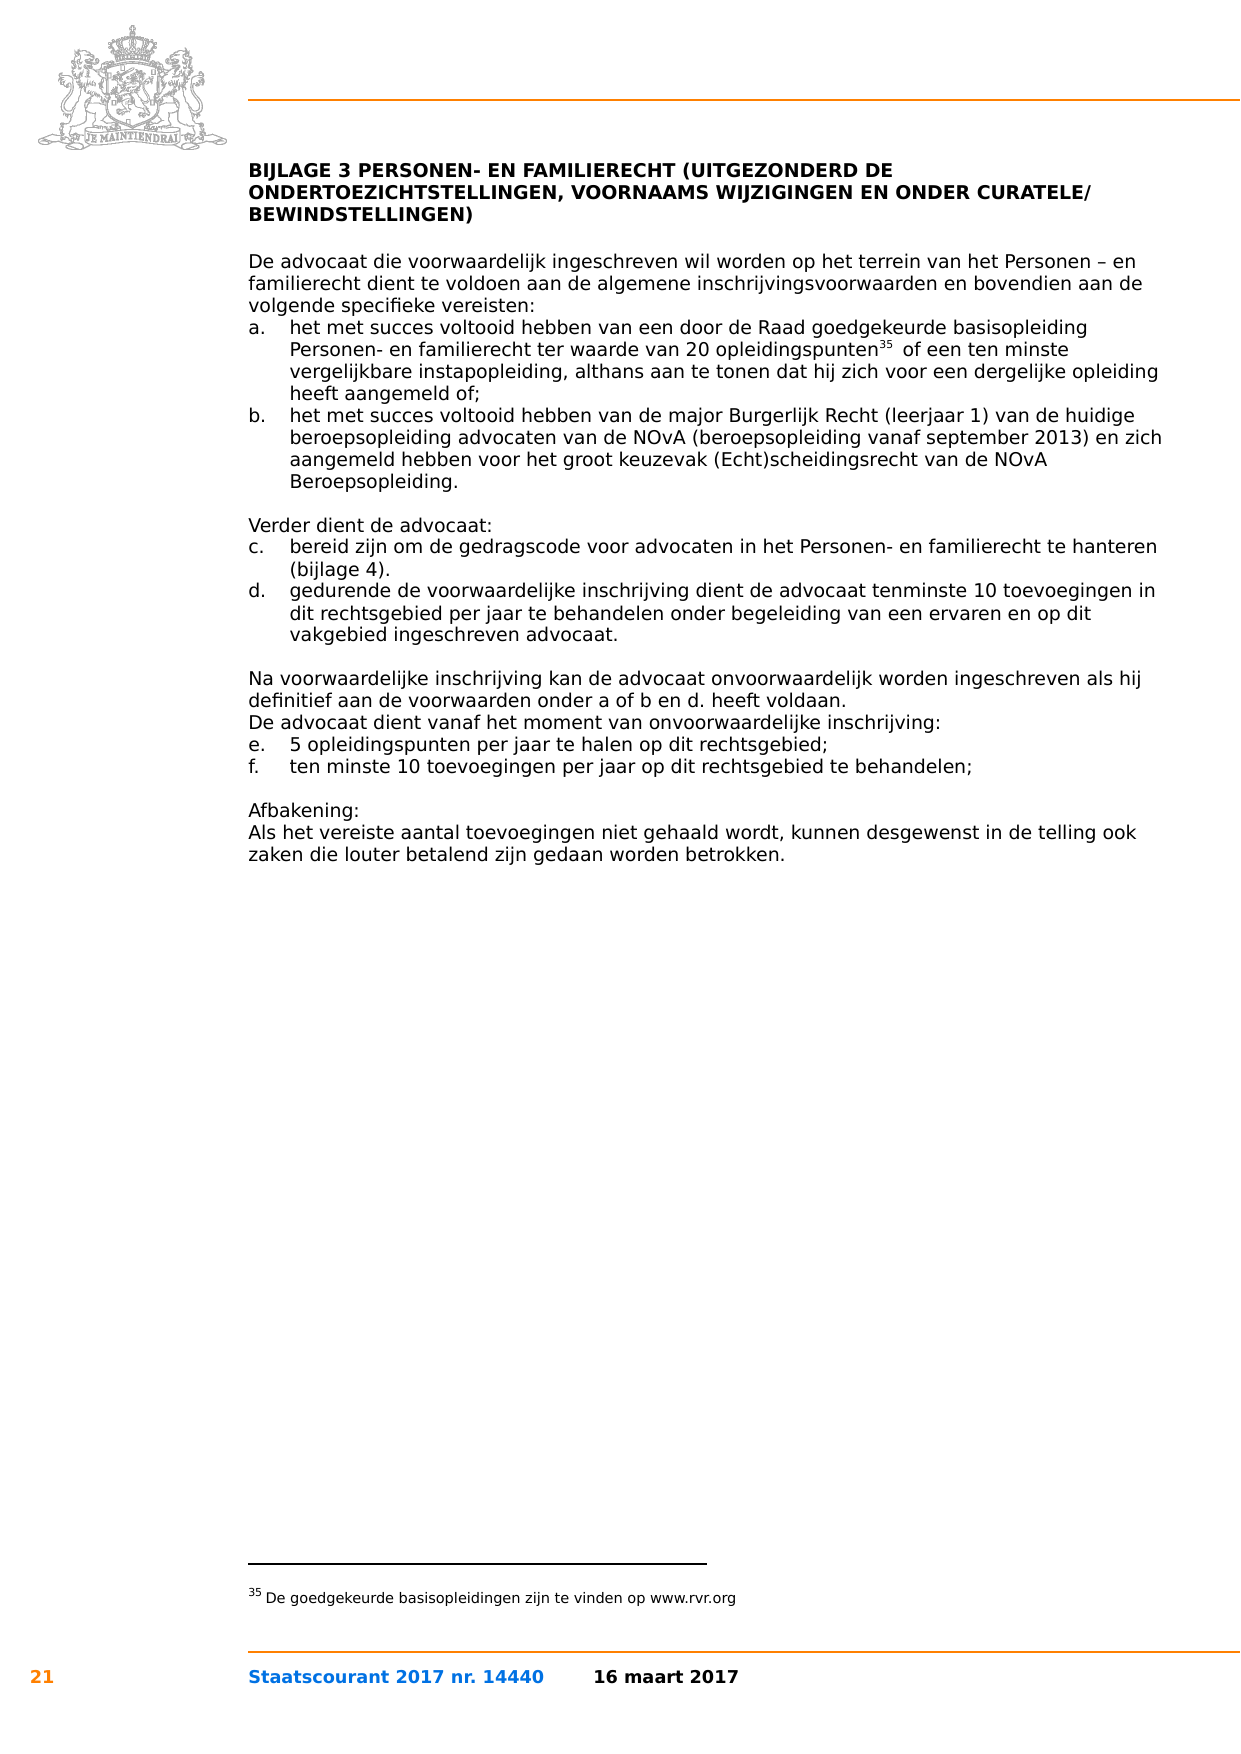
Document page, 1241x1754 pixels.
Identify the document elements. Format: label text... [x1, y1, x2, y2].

text Afbakening: [248, 800, 1163, 822]
text Verder dient de advocaat: [248, 514, 1163, 536]
text Na voorwaardelijke inschrijving kan de advocaat onvoorwaardelijk worden ingeschreven als hij definitief aan de voorwaarden onder a of b en d. heeft voldaan. [248, 668, 1163, 712]
text f. ten minste 10 toevoegingen per jaar op dit rechtsgebied te behandelen; [248, 756, 1163, 778]
picture [38, 25, 227, 150]
subtitle BIJLAGE 3 PERSONEN- EN FAMILIERECHT (UITGEZONDERD DE ONDERTOEZICHTSTELLINGEN, VOORNAAMS WIJZIGINGEN EN ONDER CURATELE/ BEWINDSTELLINGEN) [248, 160, 1163, 226]
text Als het vereiste aantal toevoegingen niet gehaald wordt, kunnen desgewenst in de telling ook zaken die louter betalend zijn gedaan worden betrokken. [248, 822, 1163, 866]
text b. het met succes voltooid hebben van de major Burgerlijk Recht (leerjaar 1) van de huidige beroepsopleiding advocaten van de NOvA (beroepsopleiding vanaf september 2013) en zich aangemeld hebben voor het groot keuzevak (Echt)scheidingsrecht van de NOvA Beroepsopleiding. [248, 405, 1163, 493]
text a. het met succes voltooid hebben van een door de Raad goedgekeurde basisopleiding Personen- en familierecht ter waarde van 20 opleidingspunten of een ten minste vergelijkbare instapopleiding, althans aan te tonen dat hij zich voor een dergelijke opleiding heeft aangemeld of; [248, 317, 1163, 405]
text d. gedurende de voorwaardelijke inschrijving dient de advocaat tenminste 10 toevoegingen in dit rechtsgebied per jaar te behandelen onder begeleiding van een ervaren en op dit vakgebied ingeschreven advocaat. [248, 580, 1163, 646]
text De advocaat dient vanaf het moment van onvoorwaardelijke inschrijving: [248, 712, 1163, 734]
text De goedgekeurde basisopleidingen zijn te vinden op www.rvr.org [248, 1586, 1163, 1608]
text e. 5 opleidingspunten per jaar te halen op dit rechtsgebied; [248, 734, 1163, 756]
text De advocaat die voorwaardelijk ingeschreven wil worden op het terrein van het Personen – en familierecht dient te voldoen aan de algemene inschrijvingsvoorwaarden en bovendien aan de volgende specifieke vereisten: [248, 251, 1163, 317]
text c. bereid zijn om de gedragscode voor advocaten in het Personen- en familierecht te hanteren (bijlage 4). [248, 536, 1163, 580]
